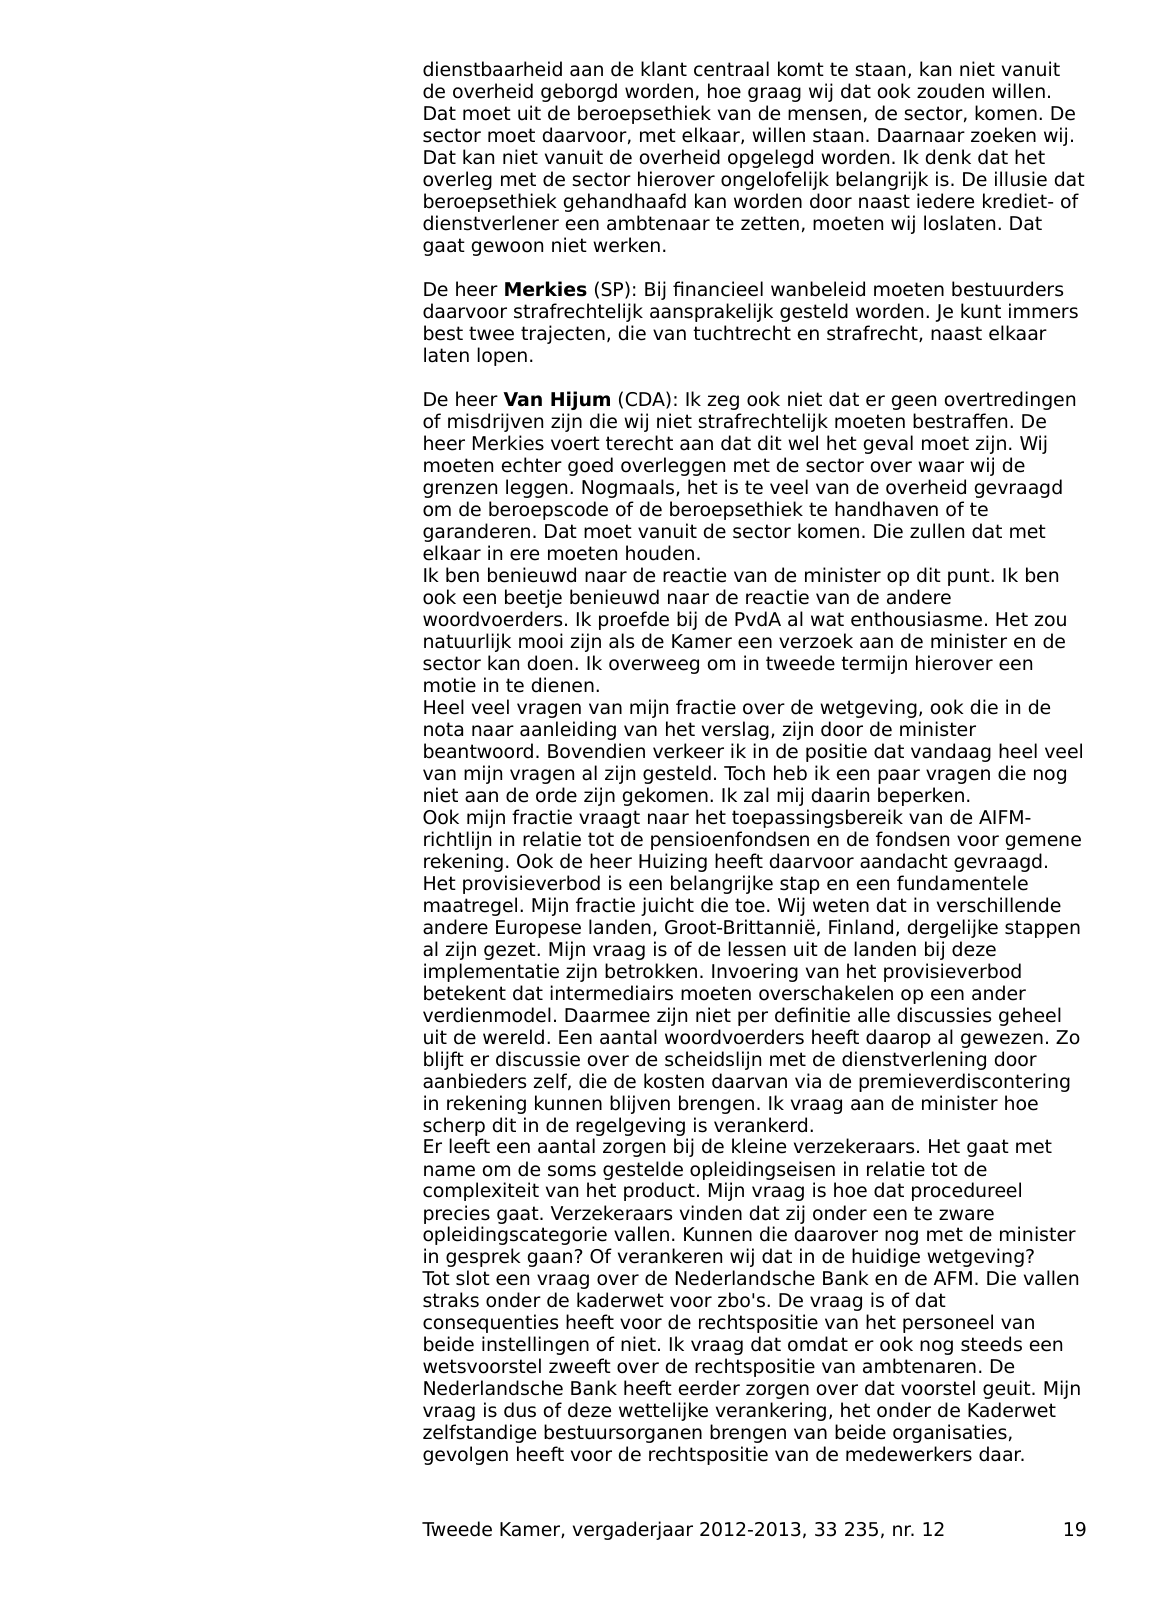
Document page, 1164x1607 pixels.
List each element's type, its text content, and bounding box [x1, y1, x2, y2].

text De heer Van Hijum (CDA): Ik zeg ook niet dat er geen overtredingen of misdrijven zijn die wij niet strafrechtelijk moeten bestraffen. De heer Merkies voert terecht aan dat dit wel het geval moet zijn. Wij moeten echter goed overleggen met de sector over waar wij de grenzen leggen. Nogmaals, het is te veel van de overheid gevraagd om de beroepscode of de beroepsethiek te handhaven of te garanderen. Dat moet vanuit de sector komen. Die zullen dat met elkaar in ere moeten houden. [422, 389, 1087, 565]
text Er leeft een aantal zorgen bij de kleine verzekeraars. Het gaat met name om de soms gestelde opleidingseisen in relatie tot de complexiteit van het product. Mijn vraag is hoe dat procedureel precies gaat. Verzekeraars vinden dat zij onder een te zware opleidingscategorie vallen. Kunnen die daarover nog met de minister in gesprek gaan? Of verankeren wij dat in de huidige wetgeving? [422, 1136, 1087, 1268]
text dienstbaarheid aan de klant centraal komt te staan, kan niet vanuit de overheid geborgd worden, hoe graag wij dat ook zouden willen. Dat moet uit de beroepsethiek van de mensen, de sector, komen. De sector moet daarvoor, met elkaar, willen staan. Daarnaar zoeken wij. Dat kan niet vanuit de overheid opgelegd worden. Ik denk dat het overleg met de sector hierover ongelofelijk belangrijk is. De illusie dat beroepsethiek gehandhaafd kan worden door naast iedere krediet- of dienstverlener een ambtenaar te zetten, moeten wij loslaten. Dat gaat gewoon niet werken. [422, 59, 1087, 257]
text Ook mijn fractie vraagt naar het toepassingsbereik van de AIFM-richtlijn in relatie tot de pensioenfondsen en de fondsen voor gemene rekening. Ook de heer Huizing heeft daarvoor aandacht gevraagd. [422, 807, 1087, 873]
text Ik ben benieuwd naar de reactie van de minister op dit punt. Ik ben ook een beetje benieuwd naar de reactie van de andere woordvoerders. Ik proefde bij de PvdA al wat enthousiasme. Het zou natuurlijk mooi zijn als de Kamer een verzoek aan de minister en de sector kan doen. Ik overweeg om in tweede termijn hierover een motie in te dienen. [422, 565, 1087, 697]
text Tot slot een vraag over de Nederlandsche Bank en de AFM. Die vallen straks onder de kaderwet voor zbo's. De vraag is of dat consequenties heeft voor de rechtspositie van het personeel van beide instellingen of niet. Ik vraag dat omdat er ook nog steeds een wetsvoorstel zweeft over de rechtspositie van ambtenaren. De Nederlandsche Bank heeft eerder zorgen over dat voorstel geuit. Mijn vraag is dus of deze wettelijke verankering, het onder de Kaderwet zelfstandige bestuursorganen brengen van beide organisaties, gevolgen heeft voor de rechtspositie van de medewerkers daar. [422, 1268, 1087, 1466]
text Het provisieverbod is een belangrijke stap en een fundamentele maatregel. Mijn fractie juicht die toe. Wij weten dat in verschillende andere Europese landen, Groot-Brittannië, Finland, dergelijke stappen al zijn gezet. Mijn vraag is of de lessen uit de landen bij deze implementatie zijn betrokken. Invoering van het provisieverbod betekent dat intermediairs moeten overschakelen op een ander verdienmodel. Daarmee zijn niet per definitie alle discussies geheel uit de wereld. Een aantal woordvoerders heeft daarop al gewezen. Zo blijft er discussie over de scheidslijn met de dienstverlening door aanbieders zelf, die de kosten daarvan via de premieverdiscontering in rekening kunnen blijven brengen. Ik vraag aan de minister hoe scherp dit in de regelgeving is verankerd. [422, 873, 1087, 1136]
text Heel veel vragen van mijn fractie over de wetgeving, ook die in de nota naar aanleiding van het verslag, zijn door de minister beantwoord. Bovendien verkeer ik in de positie dat vandaag heel veel van mijn vragen al zijn gesteld. Toch heb ik een paar vragen die nog niet aan de orde zijn gekomen. Ik zal mij daarin beperken. [422, 697, 1087, 807]
text De heer Merkies (SP): Bij financieel wanbeleid moeten bestuurders daarvoor strafrechtelijk aansprakelijk gesteld worden. Je kunt immers best twee trajecten, die van tuchtrecht en strafrecht, naast elkaar laten lopen. [422, 279, 1087, 367]
